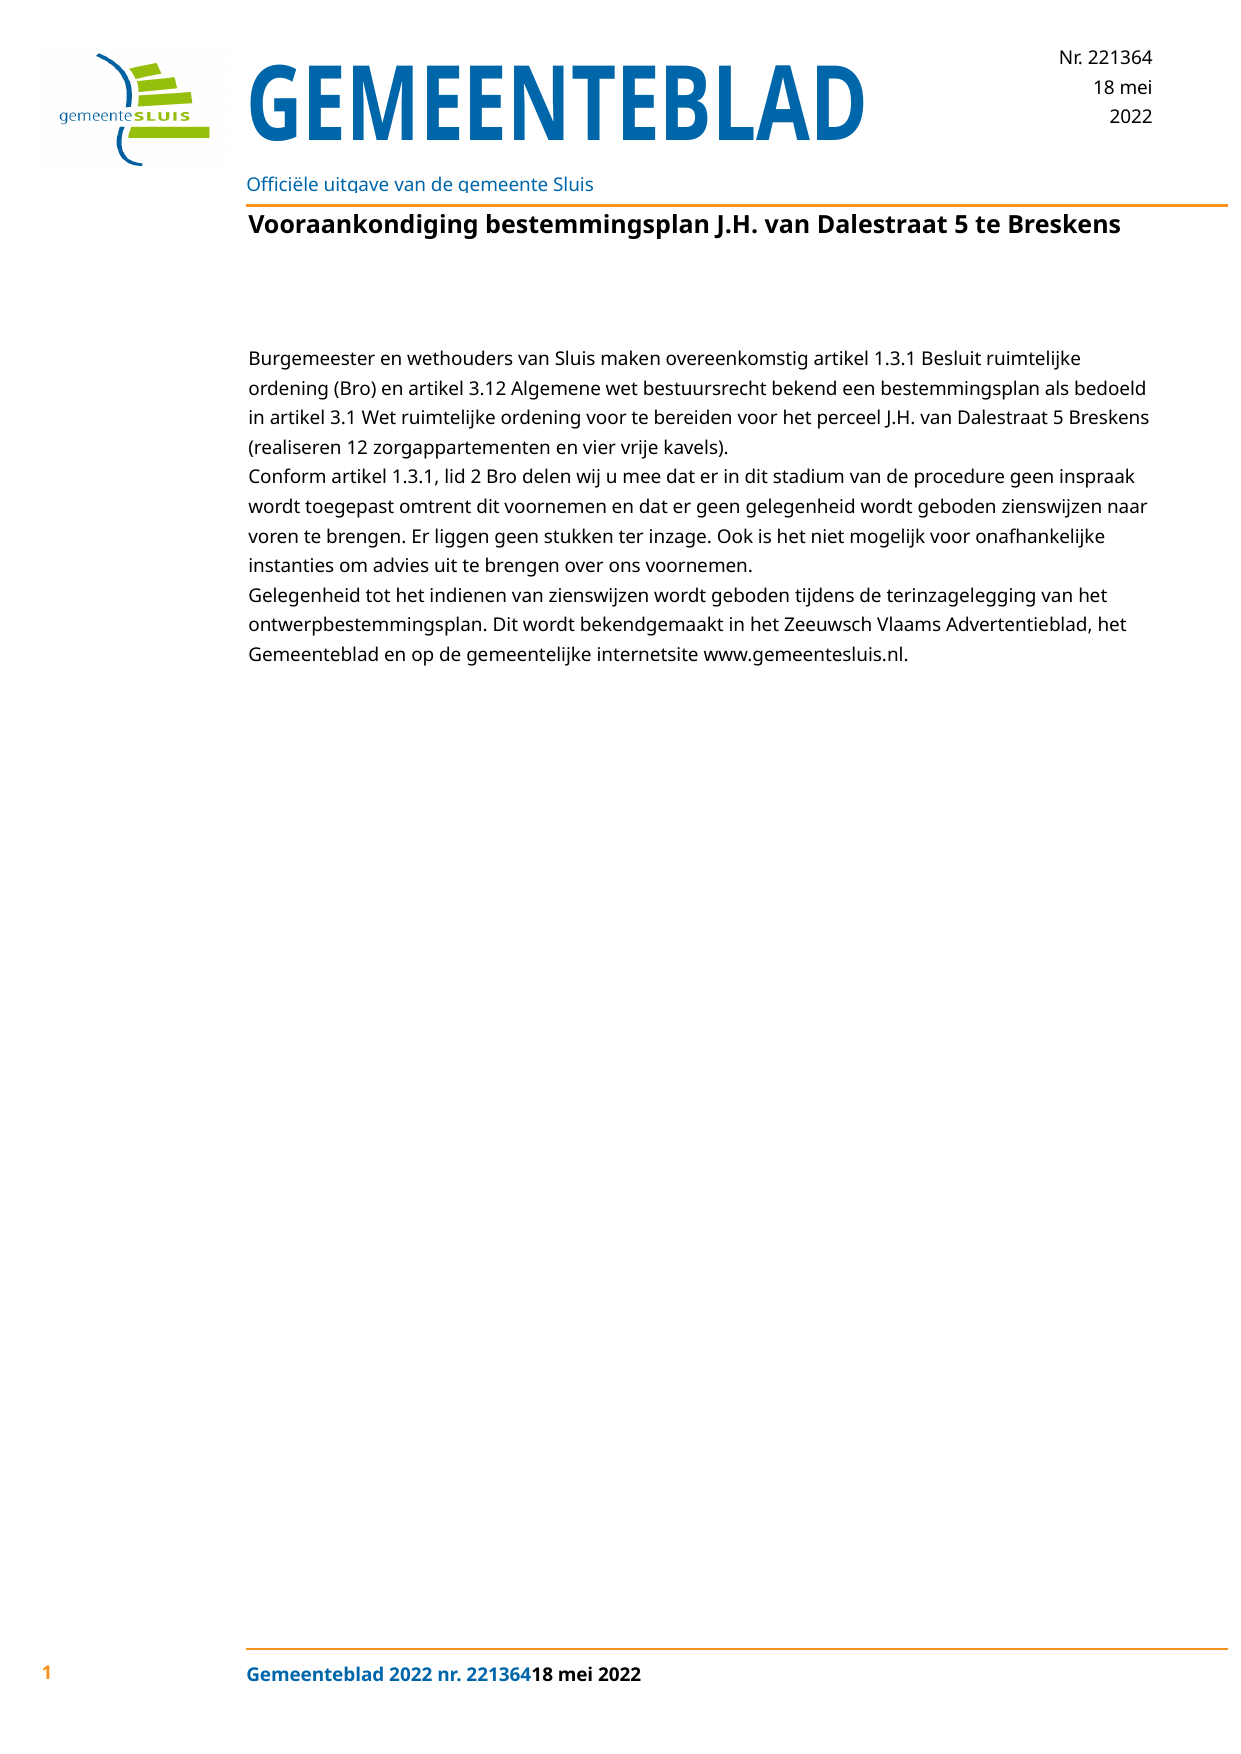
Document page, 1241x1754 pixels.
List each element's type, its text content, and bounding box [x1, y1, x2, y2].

text Gelegenheid tot het indienen van zienswijzen wordt geboden tijdens de terinzagelegging van het ontwerpbestemmingsplan. Dit wordt bekendgemaakt in het Zeeuwsch Vlaams Advertentieblad, het Gemeenteblad en op de gemeentelijke internetsite www.gemeentesluis.nl. [248, 582, 1152, 667]
text Conform artikel 1.3.1, lid 2 Bro delen wij u mee dat er in dit stadium van de procedure geen inspraak wordt toegepast omtrent dit voornemen en dat er geen gelegenheid wordt geboden zienswijzen naar voren te brengen. Er liggen geen stukken ter inzage. Ook is het niet mogelijk voor onafhankelijke instanties om advies uit te brengen over ons voornemen. [248, 464, 1152, 578]
text Burgemeester en wethouders van Sluis maken overeenkomstig artikel 1.3.1 Besluit ruimtelijke ordening (Bro) en artikel 3.12 Algemene wet bestuursrecht bekend een bestemmingsplan als bedoeld in artikel 3.1 Wet ruimtelijke ordening voor te bereiden voor het perceel J.H. van Dalestraat 5 Breskens (realiseren 12 zorgappartementen en vier vrije kavels). [248, 345, 1152, 460]
text Vooraankondiging bestemmingsplan J.H. van Dalestraat 5 te Breskens [248, 207, 1152, 241]
picture [41, 47, 231, 172]
